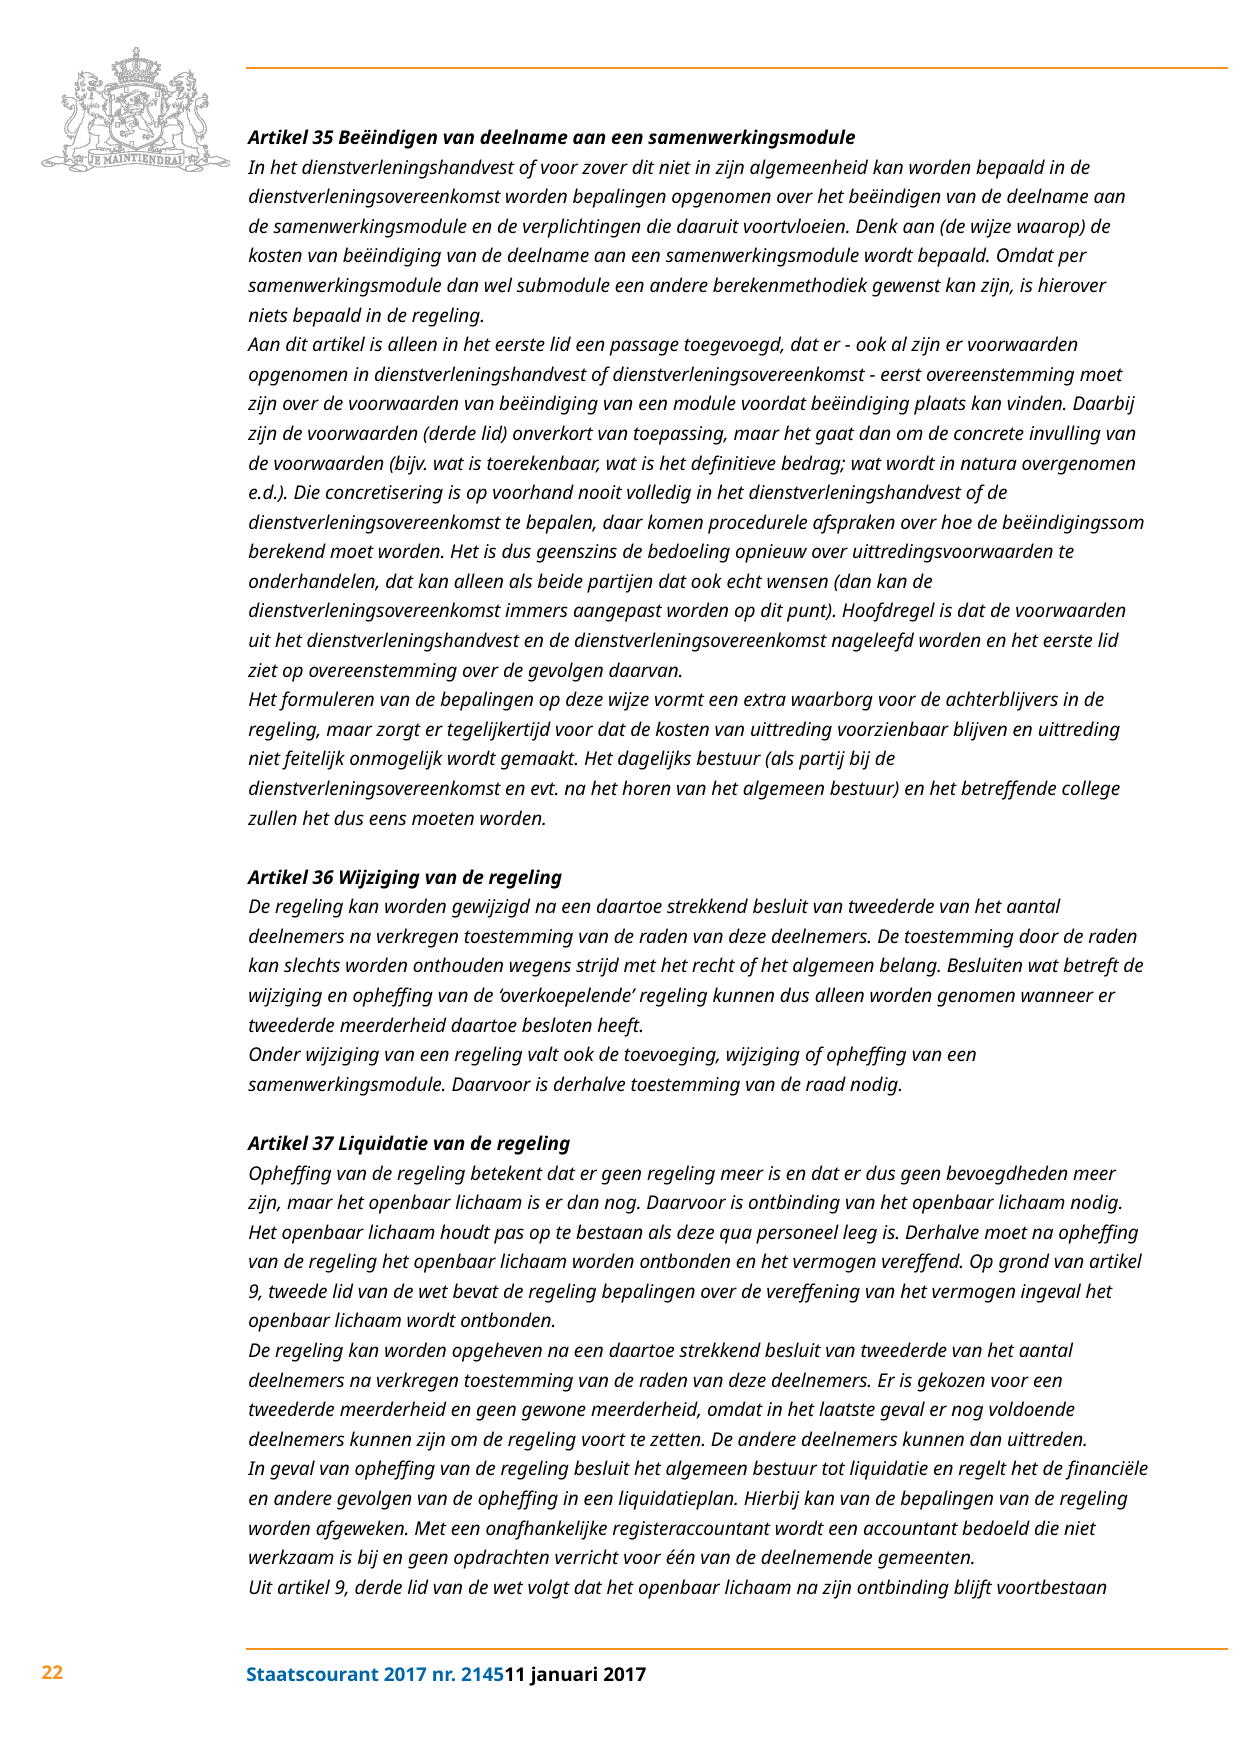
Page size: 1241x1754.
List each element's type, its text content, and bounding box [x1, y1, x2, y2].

text Artikel 36 Wijziging van de regeling [248, 864, 1152, 890]
text In het dienstverleningshandvest of voor zover dit niet in zijn algemeenheid kan worden bepaald in de dienstverleningsovereenkomst worden bepalingen opgenomen over het beëindigen van de deelname aan de samenwerkingsmodule en de verplichtingen die daaruit voortvloeien. Denk aan (de wijze waarop) de kosten van beëindiging van de deelname aan een samenwerkingsmodule wordt bepaald. Omdat per samenwerkingsmodule dan wel submodule een andere berekenmethodiek gewenst kan zijn, is hierover niets bepaald in de regeling. [248, 154, 1152, 328]
text De regeling kan worden opgeheven na een daartoe strekkend besluit van tweederde van het aantal deelnemers na verkregen toestemming van de raden van deze deelnemers. Er is gekozen voor een tweederde meerderheid en geen gewone meerderheid, omdat in het laatste geval er nog voldoende deelnemers kunnen zijn om de regeling voort te zetten. De andere deelnemers kunnen dan uittreden. [248, 1337, 1152, 1452]
text Aan dit artikel is alleen in het eerste lid een passage toegevoegd, dat er - ook al zijn er voorwaarden opgenomen in dienstverleningshandvest of dienstverleningsovereenkomst - eerst overeenstemming moet zijn over de voorwaarden van beëindiging van een module voordat beëindiging plaats kan vinden. Daarbij zijn de voorwaarden (derde lid) onverkort van toepassing, maar het gaat dan om de concrete invulling van de voorwaarden (bijv. wat is toerekenbaar, wat is het definitieve bedrag; wat wordt in natura overgenomen e.d.). Die concretisering is op voorhand nooit volledig in het dienstverleningshandvest of de dienstverleningsovereenkomst te bepalen, daar komen procedurele afspraken over hoe de beëindigingssom berekend moet worden. Het is dus geenszins de bedoeling opnieuw over uittredingsvoorwaarden te onderhandelen, dat kan alleen als beide partijen dat ook echt wensen (dan kan de dienstverleningsovereenkomst immers aangepast worden op dit punt). Hoofdregel is dat de voorwaarden uit het dienstverleningshandvest en de dienstverleningsovereenkomst nageleefd worden en het eerste lid ziet op overeenstemming over de gevolgen daarvan. [248, 331, 1152, 683]
text Artikel 35 Beëindigen van deelname aan een samenwerkingsmodule [248, 124, 1152, 150]
text Uit artikel 9, derde lid van de wet volgt dat het openbaar lichaam na zijn ontbinding blijft voortbestaan [248, 1574, 1152, 1600]
text Het formuleren van de bepalingen op deze wijze vormt een extra waarborg voor de achterblijvers in de regeling, maar zorgt er tegelijkertijd voor dat de kosten van uittreding voorzienbaar blijven en uittreding niet feitelijk onmogelijk wordt gemaakt. Het dagelijks bestuur (als partij bij de dienstverleningsovereenkomst en evt. na het horen van het algemeen bestuur) en het betreffende college zullen het dus eens moeten worden. [248, 686, 1152, 831]
text De regeling kan worden gewijzigd na een daartoe strekkend besluit van tweederde van het aantal deelnemers na verkregen toestemming van de raden van deze deelnemers. De toestemming door de raden kan slechts worden onthouden wegens strijd met het recht of het algemeen belang. Besluiten wat betreft de wijziging en opheffing van de ‘overkoepelende’ regeling kunnen dus alleen worden genomen wanneer er tweederde meerderheid daartoe besloten heeft. [248, 893, 1152, 1038]
picture [41, 47, 231, 172]
text Opheffing van de regeling betekent dat er geen regeling meer is en dat er dus geen bevoegdheden meer zijn, maar het openbaar lichaam is er dan nog. Daarvoor is ontbinding van het openbaar lichaam nodig. Het openbaar lichaam houdt pas op te bestaan als deze qua personeel leeg is. Derhalve moet na opheffing van de regeling het openbaar lichaam worden ontbonden en het vermogen vereffend. Op grond van artikel 9, tweede lid van de wet bevat de regeling bepalingen over de vereffening van het vermogen ingeval het openbaar lichaam wordt ontbonden. [248, 1160, 1152, 1333]
text In geval van opheffing van de regeling besluit het algemeen bestuur tot liquidatie en regelt het de financiële en andere gevolgen van de opheffing in een liquidatieplan. Hierbij kan van de bepalingen van de regeling worden afgeweken. Met een onafhankelijke registeraccountant wordt een accountant bedoeld die niet werkzaam is bij en geen opdrachten verricht voor één van de deelnemende gemeenten. [248, 1456, 1152, 1570]
text Artikel 37 Liquidatie van de regeling [248, 1130, 1152, 1156]
text Onder wijziging van een regeling valt ook de toevoeging, wijziging of opheffing van een samenwerkingsmodule. Daarvoor is derhalve toestemming van de raad nodig. [248, 1041, 1152, 1097]
